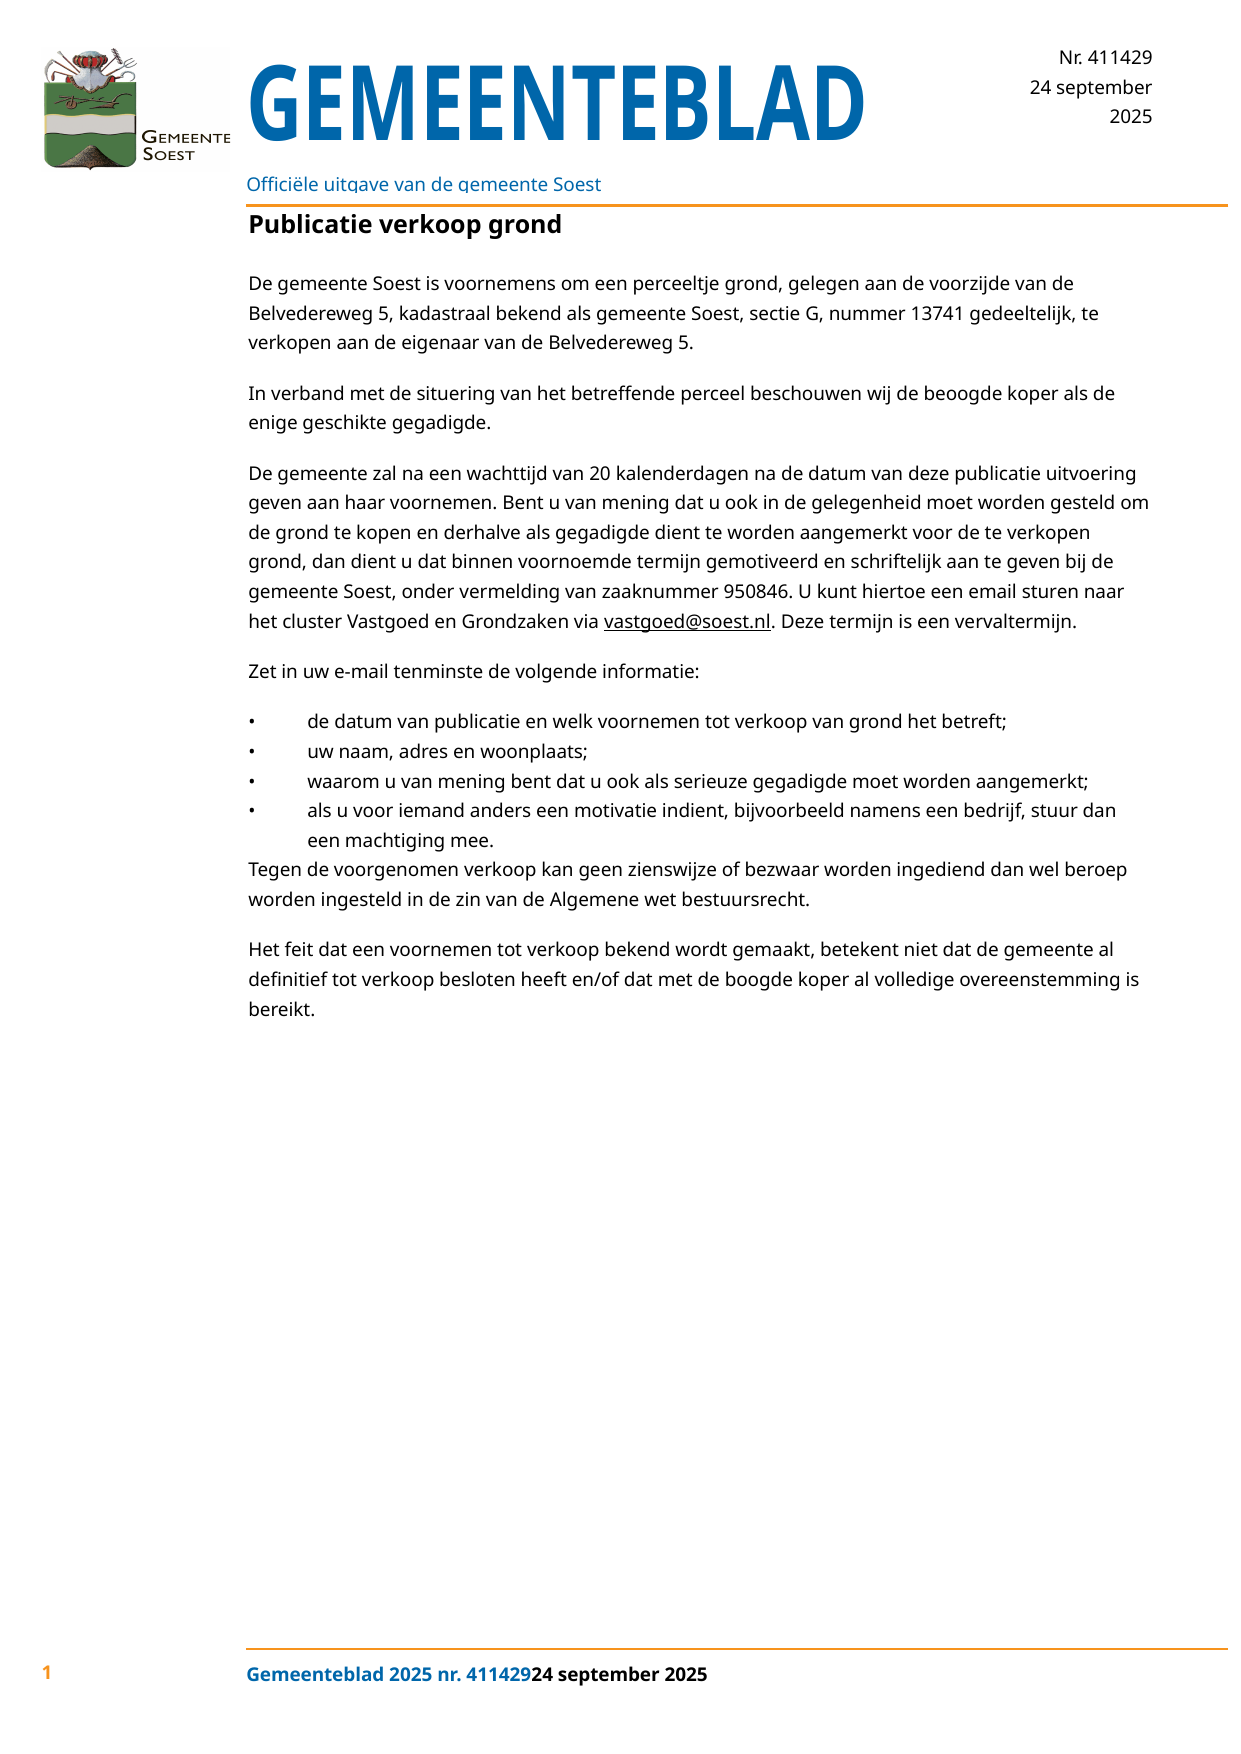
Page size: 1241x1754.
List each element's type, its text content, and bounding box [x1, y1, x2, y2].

list de datum van publicatie en welk voornemen tot verkoop van grond het betreft; [248, 709, 1152, 734]
picture [41, 47, 231, 172]
list waarom u van mening bent dat u ook als serieuze gegadigde moet worden aangemerkt; [248, 768, 1152, 793]
text De gemeente zal na een wachttijd van 20 kalenderdagen na de datum van deze publicatie uitvoering geven aan haar voornemen. Bent u van mening dat u ook in de gelegenheid moet worden gesteld om de grond te kopen en derhalve als gegadigde dient te worden aangemerkt voor de te verkopen grond, dan dient u dat binnen voornoemde termijn gemotiveerd en schriftelijk aan te geven bij de gemeente Soest, onder vermelding van zaaknummer 950846. U kunt hiertoe een email sturen naar het cluster Vastgoed en Grondzaken via vastgoed@soest.nl. Deze termijn is een vervaltermijn. [248, 460, 1152, 633]
text Zet in uw e-mail tenminste de volgende informatie: [248, 658, 1152, 684]
text Tegen de voorgenomen verkoop kan geen zienswijze of bezwaar worden ingediend dan wel beroep worden ingesteld in de zin van de Algemene wet bestuursrecht. [248, 857, 1152, 912]
list uw naam, adres en woonplaats; [248, 738, 1152, 764]
text Publicatie verkoop grond [248, 207, 1152, 241]
text In verband met de situering van het betreffende perceel beschouwen wij de beoogde koper als de enige geschikte gegadigde. [248, 380, 1152, 435]
text De gemeente Soest is voornemens om een perceeltje grond, gelegen aan de voorzijde van de Belvedereweg 5, kadastraal bekend als gemeente Soest, sectie G, nummer 13741 gedeeltelijk, te verkopen aan de eigenaar van de Belvedereweg 5. [248, 270, 1152, 355]
text Het feit dat een voornemen tot verkoop bekend wordt gemaakt, betekent niet dat de gemeente al definitief tot verkoop besloten heeft en/of dat met de boogde koper al volledige overeenstemming is bereikt. [248, 937, 1152, 1021]
list als u voor iemand anders een motivatie indient, bijvoorbeeld namens een bedrijf, stuur dan een machtiging mee. [248, 797, 1152, 853]
